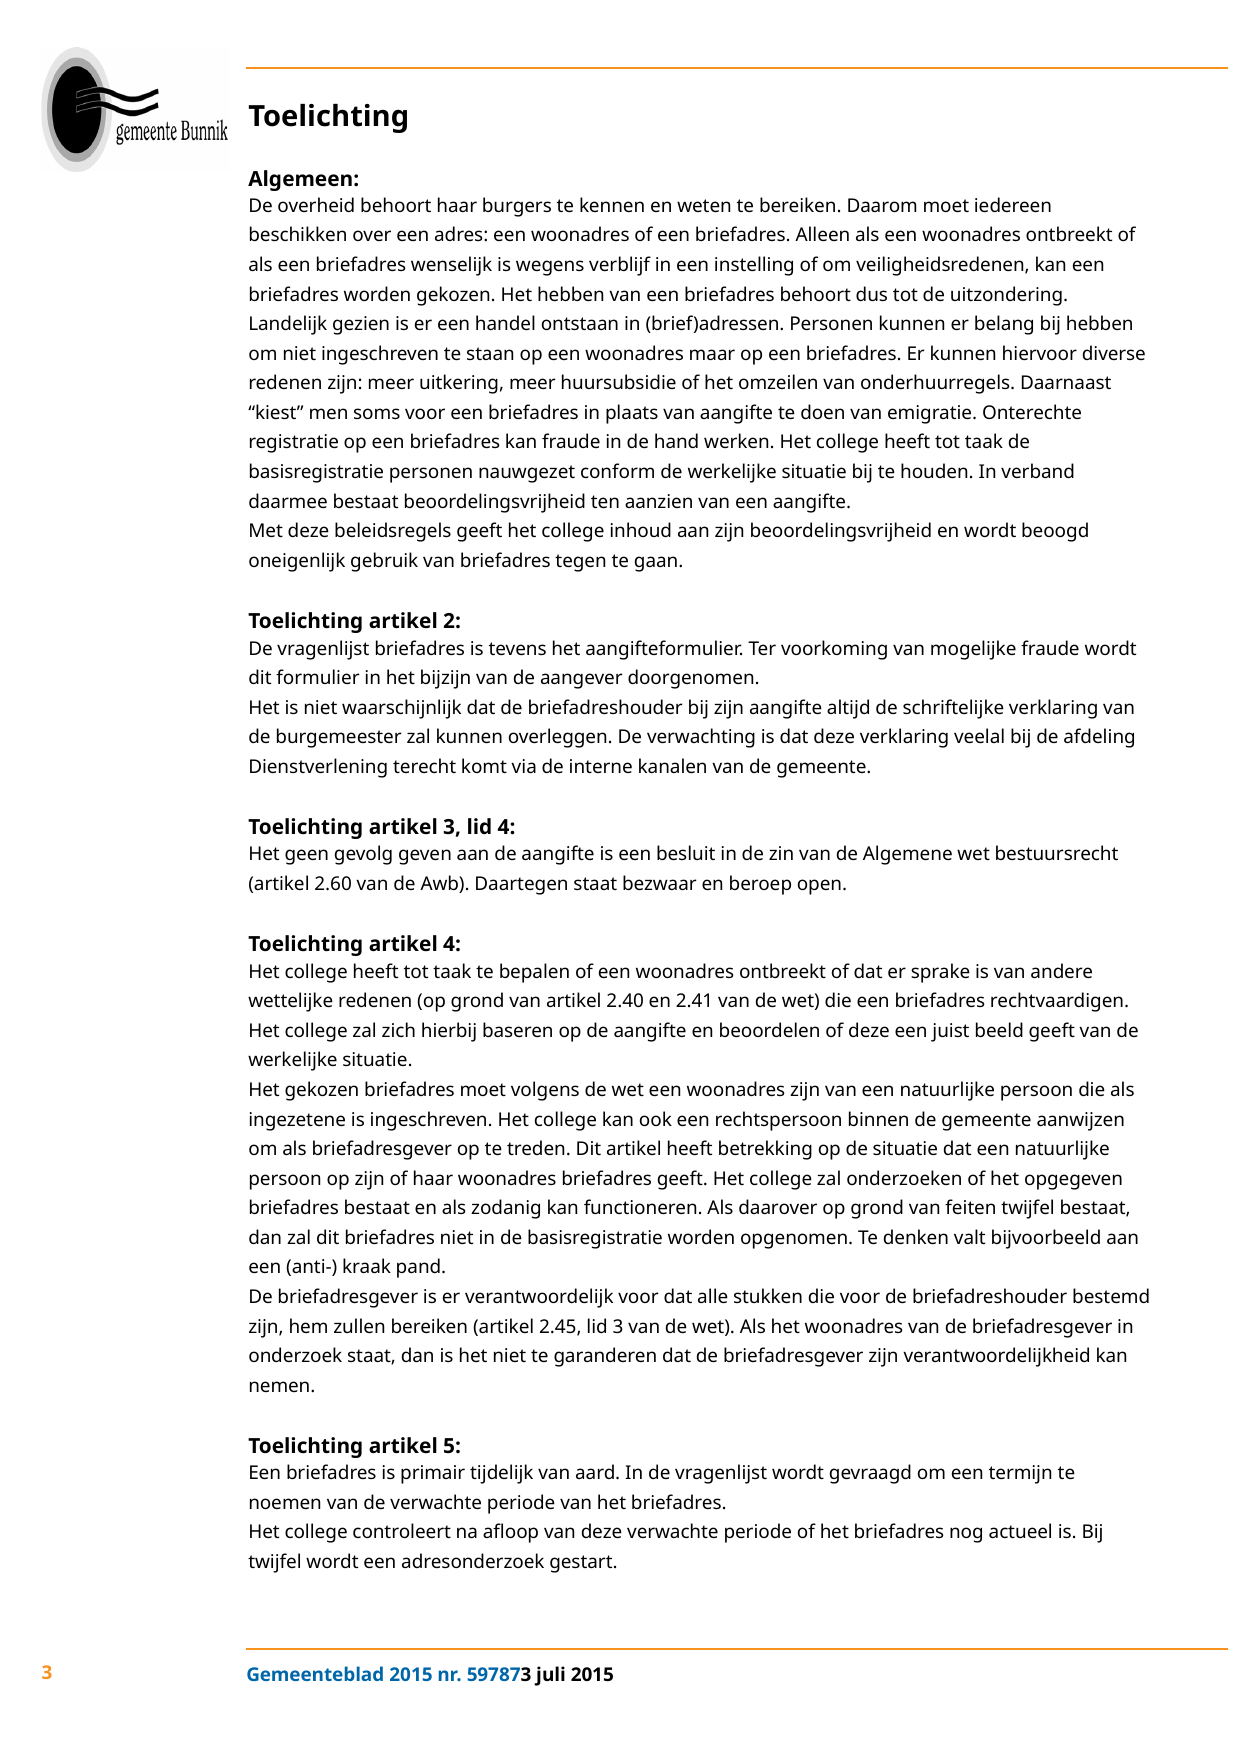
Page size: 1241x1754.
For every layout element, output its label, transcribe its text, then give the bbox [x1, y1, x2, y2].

text Het is niet waarschijnlijk dat de briefadreshouder bij zijn aangifte altijd de schriftelijke verklaring van de burgemeester zal kunnen overleggen. De verwachting is dat deze verklaring veelal bij de afdeling Dienstverlening terecht komt via de interne kanalen van de gemeente. [248, 694, 1152, 779]
text Algemeen: [248, 164, 1152, 192]
text Toelichting artikel 2: [248, 606, 1152, 635]
text Toelichting artikel 5: [248, 1431, 1152, 1459]
text Het geen gevolg geven aan de aangifte is een besluit in de zin van de Algemene wet bestuursrecht (artikel 2.60 van de Awb). Daartegen staat bezwaar en beroep open. [248, 841, 1152, 896]
text Een briefadres is primair tijdelijk van aard. In de vragenlijst wordt gevraagd om een termijn te noemen van de verwachte periode van het briefadres. [248, 1459, 1152, 1515]
text De vragenlijst briefadres is tevens het aangifteformulier. Ter voorkoming van mogelijke fraude wordt dit formulier in het bijzijn van de aangever doorgenomen. [248, 635, 1152, 690]
text De overheid behoort haar burgers te kennen en weten te bereiken. Daarom moet iedereen beschikken over een adres: een woonadres of een briefadres. Alleen als een woonadres ontbreekt of als een briefadres wenselijk is wegens verblijf in een instelling of om veiligheidsredenen, kan een briefadres worden gekozen. Het hebben van een briefadres behoort dus tot de uitzondering. [248, 192, 1152, 307]
text Het college heeft tot taak te bepalen of een woonadres ontbreekt of dat er sprake is van andere wettelijke redenen (op grond van artikel 2.40 en 2.41 van de wet) die een briefadres rechtvaardigen. Het college zal zich hierbij baseren op de aangifte en beoordelen of deze een juist beeld geeft van de werkelijke situatie. [248, 958, 1152, 1072]
text Toelichting artikel 3, lid 4: [248, 812, 1152, 841]
picture [41, 47, 231, 172]
text Het gekozen briefadres moet volgens de wet een woonadres zijn van een natuurlijke persoon die als ingezetene is ingeschreven. Het college kan ook een rechtspersoon binnen de gemeente aanwijzen om als briefadresgever op te treden. Dit artikel heeft betrekking op de situatie dat een natuurlijke persoon op zijn of haar woonadres briefadres geeft. Het college zal onderzoeken of het opgegeven briefadres bestaat en als zodanig kan functioneren. Als daarover op grond van feiten twijfel bestaat, dan zal dit briefadres niet in de basisregistratie worden opgenomen. Te denken valt bijvoorbeeld aan een (anti-) kraak pand. [248, 1076, 1152, 1279]
text Het college controleert na afloop van deze verwachte periode of het briefadres nog actueel is. Bij twijfel wordt een adresonderzoek gestart. [248, 1519, 1152, 1574]
text Met deze beleidsregels geeft het college inhoud aan zijn beoordelingsvrijheid en wordt beoogd oneigenlijk gebruik van briefadres tegen te gaan. [248, 517, 1152, 573]
text Toelichting artikel 4: [248, 929, 1152, 958]
text Landelijk gezien is er een handel ontstaan in (brief)adressen. Personen kunnen er belang bij hebben om niet ingeschreven te staan op een woonadres maar op een briefadres. Er kunnen hiervoor diverse redenen zijn: meer uitkering, meer huursubsidie of het omzeilen van onderhuurregels. Daarnaast “kiest” men soms voor een briefadres in plaats van aangifte te doen van emigratie. Onterechte registratie op een briefadres kan fraude in de hand werken. Het college heeft tot taak de basisregistratie personen nauwgezet conform de werkelijke situatie bij te houden. In verband daarmee bestaat beoordelingsvrijheid ten aanzien van een aangifte. [248, 310, 1152, 514]
text Toelichting [248, 95, 1152, 134]
text De briefadresgever is er verantwoordelijk voor dat alle stukken die voor de briefadreshouder bestemd zijn, hem zullen bereiken (artikel 2.45, lid 3 van de wet). Als het woonadres van de briefadresgever in onderzoek staat, dan is het niet te garanderen dat de briefadresgever zijn verantwoordelijkheid kan nemen. [248, 1283, 1152, 1398]
